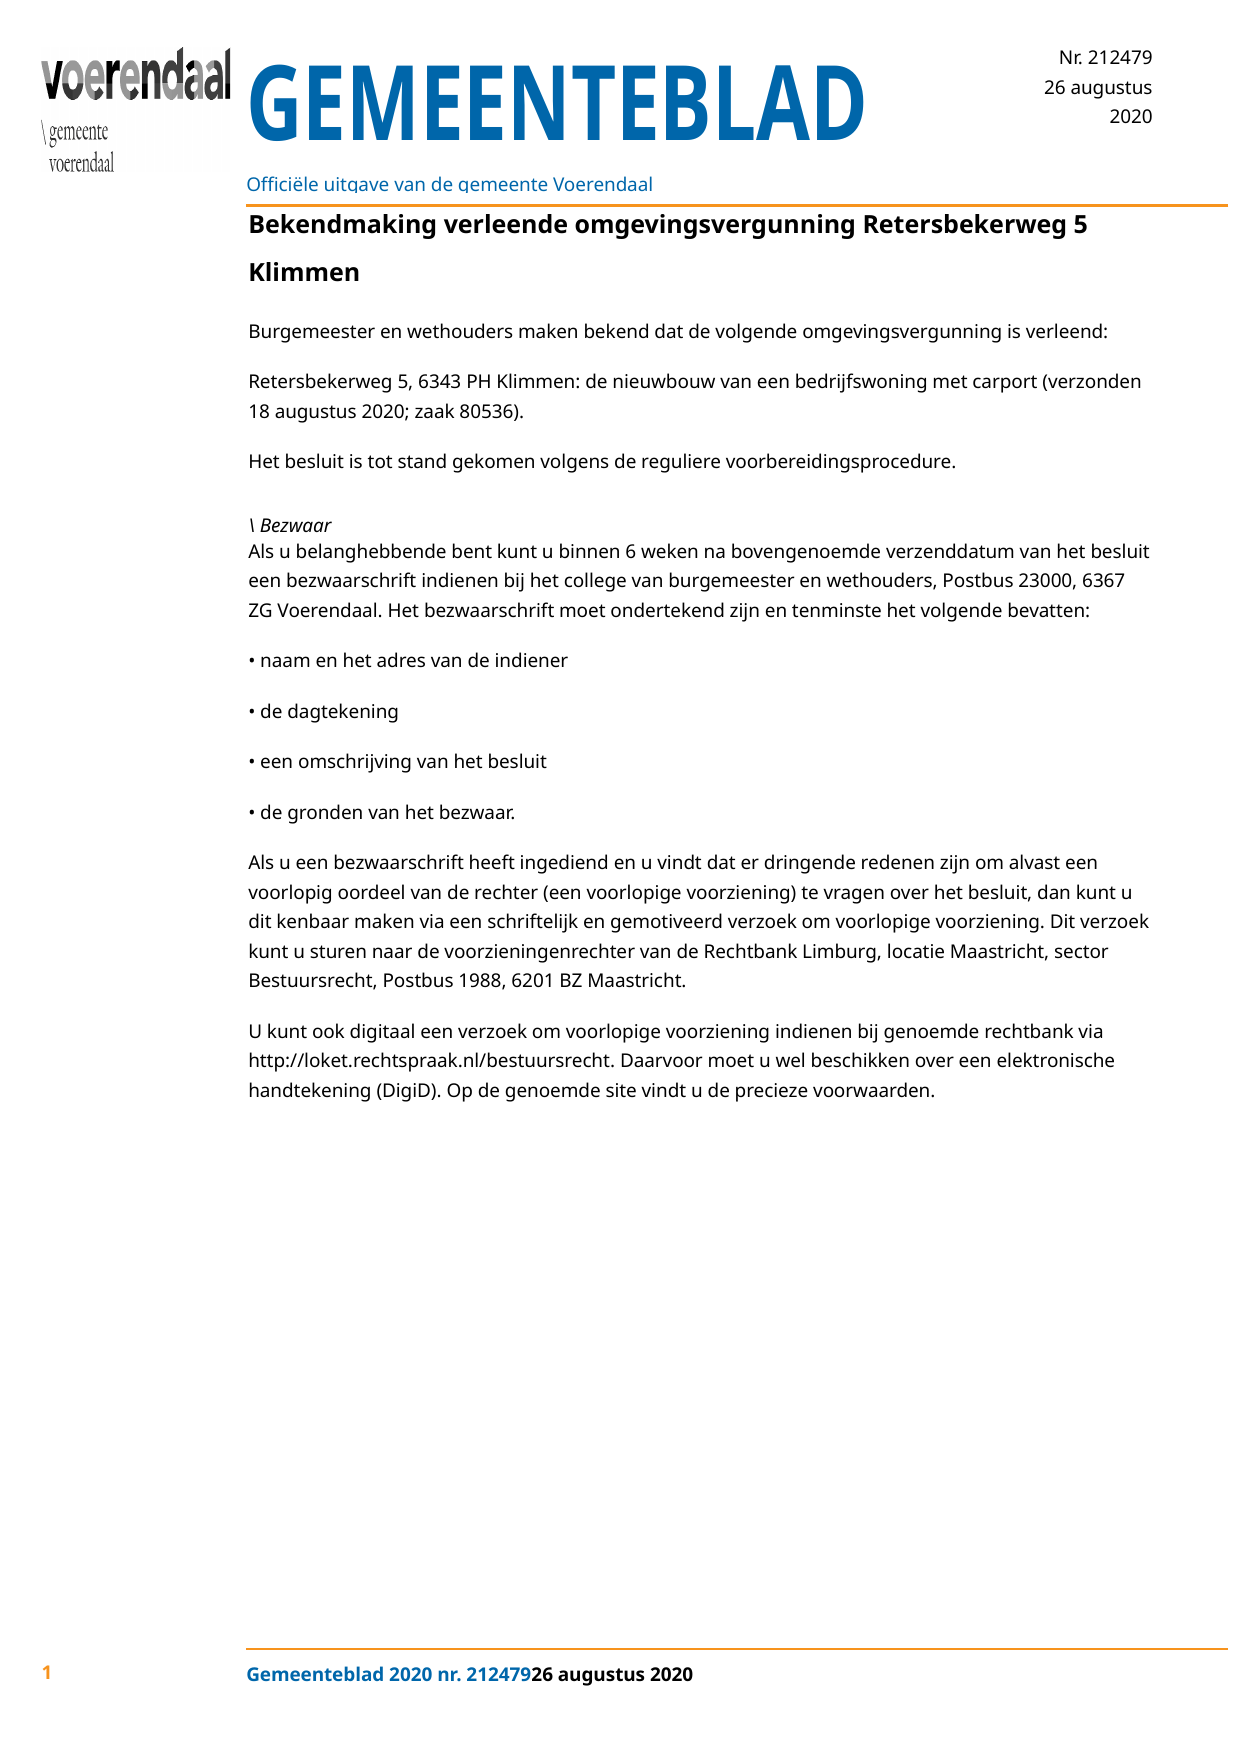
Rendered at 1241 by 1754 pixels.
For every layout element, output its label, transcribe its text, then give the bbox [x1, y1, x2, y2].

text • de dagtekening [248, 698, 1152, 724]
text • een omschrijving van het besluit [248, 748, 1152, 774]
picture [41, 47, 231, 172]
text Het besluit is tot stand gekomen volgens de reguliere voorbereidingsprocedure. [248, 448, 1152, 474]
text Burgemeester en wethouders maken bekend dat de volgende omgevingsvergunning is verleend: [248, 318, 1152, 344]
text Retersbekerweg 5, 6343 PH Klimmen: de nieuwbouw van een bedrijfswoning met carport (verzonden 18 augustus 2020; zaak 80536). [248, 368, 1152, 424]
text Als u een bezwaarschrift heeft ingediend en u vindt dat er dringende redenen zijn om alvast een voorlopig oordeel van de rechter (een voorlopige voorziening) te vragen over het besluit, dan kunt u dit kenbaar maken via een schriftelijk en gemotiveerd verzoek om voorlopige voorziening. Dit verzoek kunt u sturen naar de voorzieningenrechter van de Rechtbank Limburg, locatie Maastricht, sector Bestuursrecht, Postbus 1988, 6201 BZ Maastricht. [248, 849, 1152, 993]
text \ Bezwaar [248, 512, 1152, 538]
text • naam en het adres van de indiener [248, 648, 1152, 673]
text Bekendmaking verleende omgevingsvergunning Retersbekerweg 5 Klimmen [248, 207, 1152, 288]
text • de gronden van het bezwaar. [248, 799, 1152, 824]
text Als u belanghebbende bent kunt u binnen 6 weken na bovengenoemde verzenddatum van het besluit een bezwaarschrift indienen bij het college van burgemeester en wethouders, Postbus 23000, 6367 ZG Voerendaal. Het bezwaarschrift moet ondertekend zijn en tenminste het volgende bevatten: [248, 538, 1152, 623]
text U kunt ook digitaal een verzoek om voorlopige voorziening indienen bij genoemde rechtbank via http://loket.rechtspraak.nl/bestuursrecht. Daarvoor moet u wel beschikken over een elektronische handtekening (DigiD). Op de genoemde site vindt u de precieze voorwaarden. [248, 1018, 1152, 1103]
